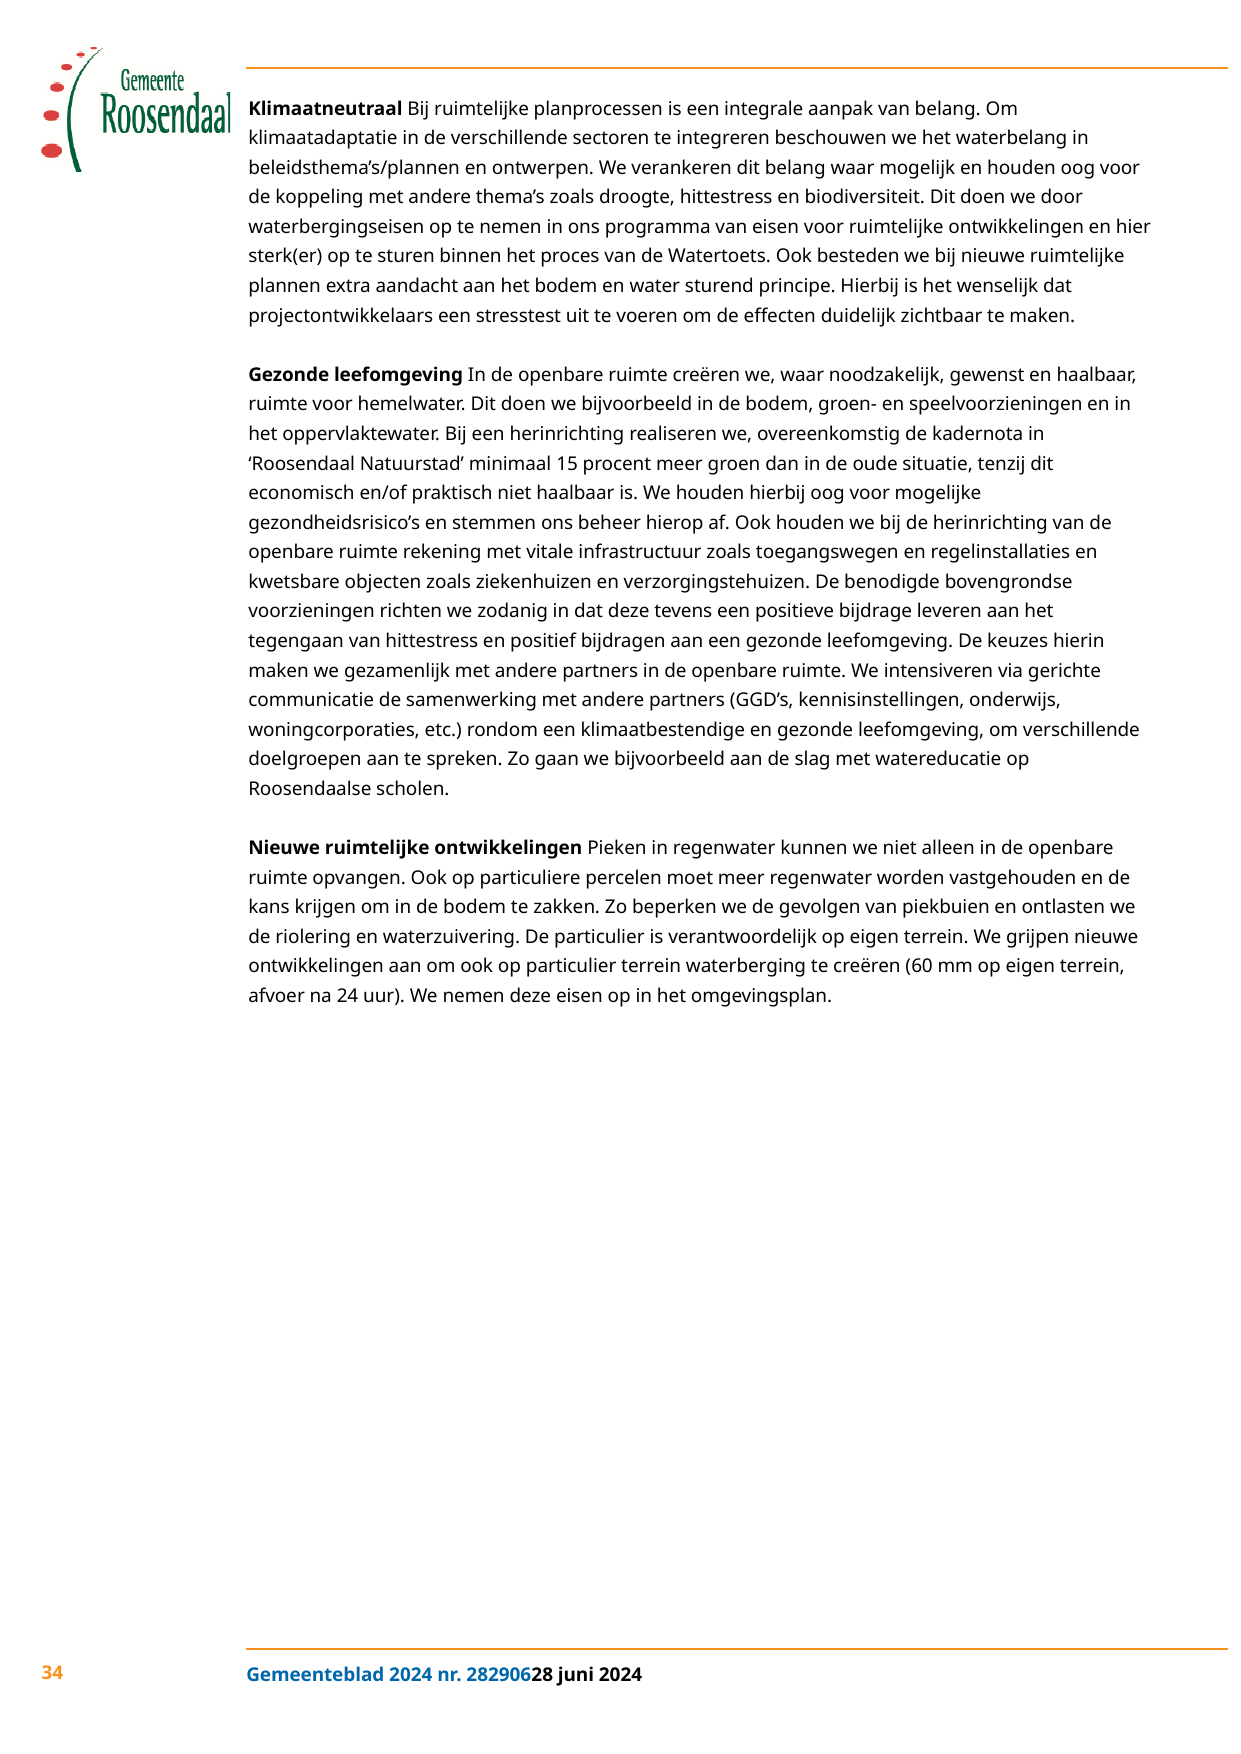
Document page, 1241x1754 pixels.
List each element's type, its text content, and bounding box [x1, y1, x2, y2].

text Klimaatneutraal Bij ruimtelijke planprocessen is een integrale aanpak van belang. Om klimaatadaptatie in de verschillende sectoren te integreren beschouwen we het waterbelang in beleidsthema’s/plannen en ontwerpen. We verankeren dit belang waar mogelijk en houden oog voor de koppeling met andere thema’s zoals droogte, hittestress en biodiversiteit. Dit doen we door waterbergingseisen op te nemen in ons programma van eisen voor ruimtelijke ontwikkelingen en hier sterk(er) op te sturen binnen het proces van de Watertoets. Ook besteden we bij nieuwe ruimtelijke plannen extra aandacht aan het bodem en water sturend principe. Hierbij is het wenselijk dat projectontwikkelaars een stresstest uit te voeren om de effecten duidelijk zichtbaar te maken. [248, 95, 1152, 328]
text Nieuwe ruimtelijke ontwikkelingen Pieken in regenwater kunnen we niet alleen in de openbare ruimte opvangen. Ook op particuliere percelen moet meer regenwater worden vastgehouden en de kans krijgen om in de bodem te zakken. Zo beperken we de gevolgen van piekbuien en ontlasten we de riolering en waterzuivering. De particulier is verantwoordelijk op eigen terrein. We grijpen nieuwe ontwikkelingen aan om ook op particulier terrein waterberging te creëren (60 mm op eigen terrein, afvoer na 24 uur). We nemen deze eisen op in het omgevingsplan. [248, 834, 1152, 1008]
picture [41, 47, 231, 172]
text Gezonde leefomgeving In de openbare ruimte creëren we, waar noodzakelijk, gewenst en haalbaar, ruimte voor hemelwater. Dit doen we bijvoorbeeld in de bodem, groen- en speelvoorzieningen en in het oppervlaktewater. Bij een herinrichting realiseren we, overeenkomstig de kadernota in ‘Roosendaal Natuurstad’ minimaal 15 procent meer groen dan in de oude situatie, tenzij dit economisch en/of praktisch niet haalbaar is. We houden hierbij oog voor mogelijke gezondheidsrisico’s en stemmen ons beheer hierop af. Ook houden we bij de herinrichting van de openbare ruimte rekening met vitale infrastructuur zoals toegangswegen en regelinstallaties en kwetsbare objecten zoals ziekenhuizen en verzorgingstehuizen. De benodigde bovengrondse voorzieningen richten we zodanig in dat deze tevens een positieve bijdrage leveren aan het tegengaan van hittestress en positief bijdragen aan een gezonde leefomgeving. De keuzes hierin maken we gezamenlijk met andere partners in de openbare ruimte. We intensiveren via gerichte communicatie de samenwerking met andere partners (GGD’s, kennisinstellingen, onderwijs, woningcorporaties, etc.) rondom een klimaatbestendige en gezonde leefomgeving, om verschillende doelgroepen aan te spreken. Zo gaan we bijvoorbeeld aan de slag met watereducatie op Roosendaalse scholen. [248, 361, 1152, 801]
